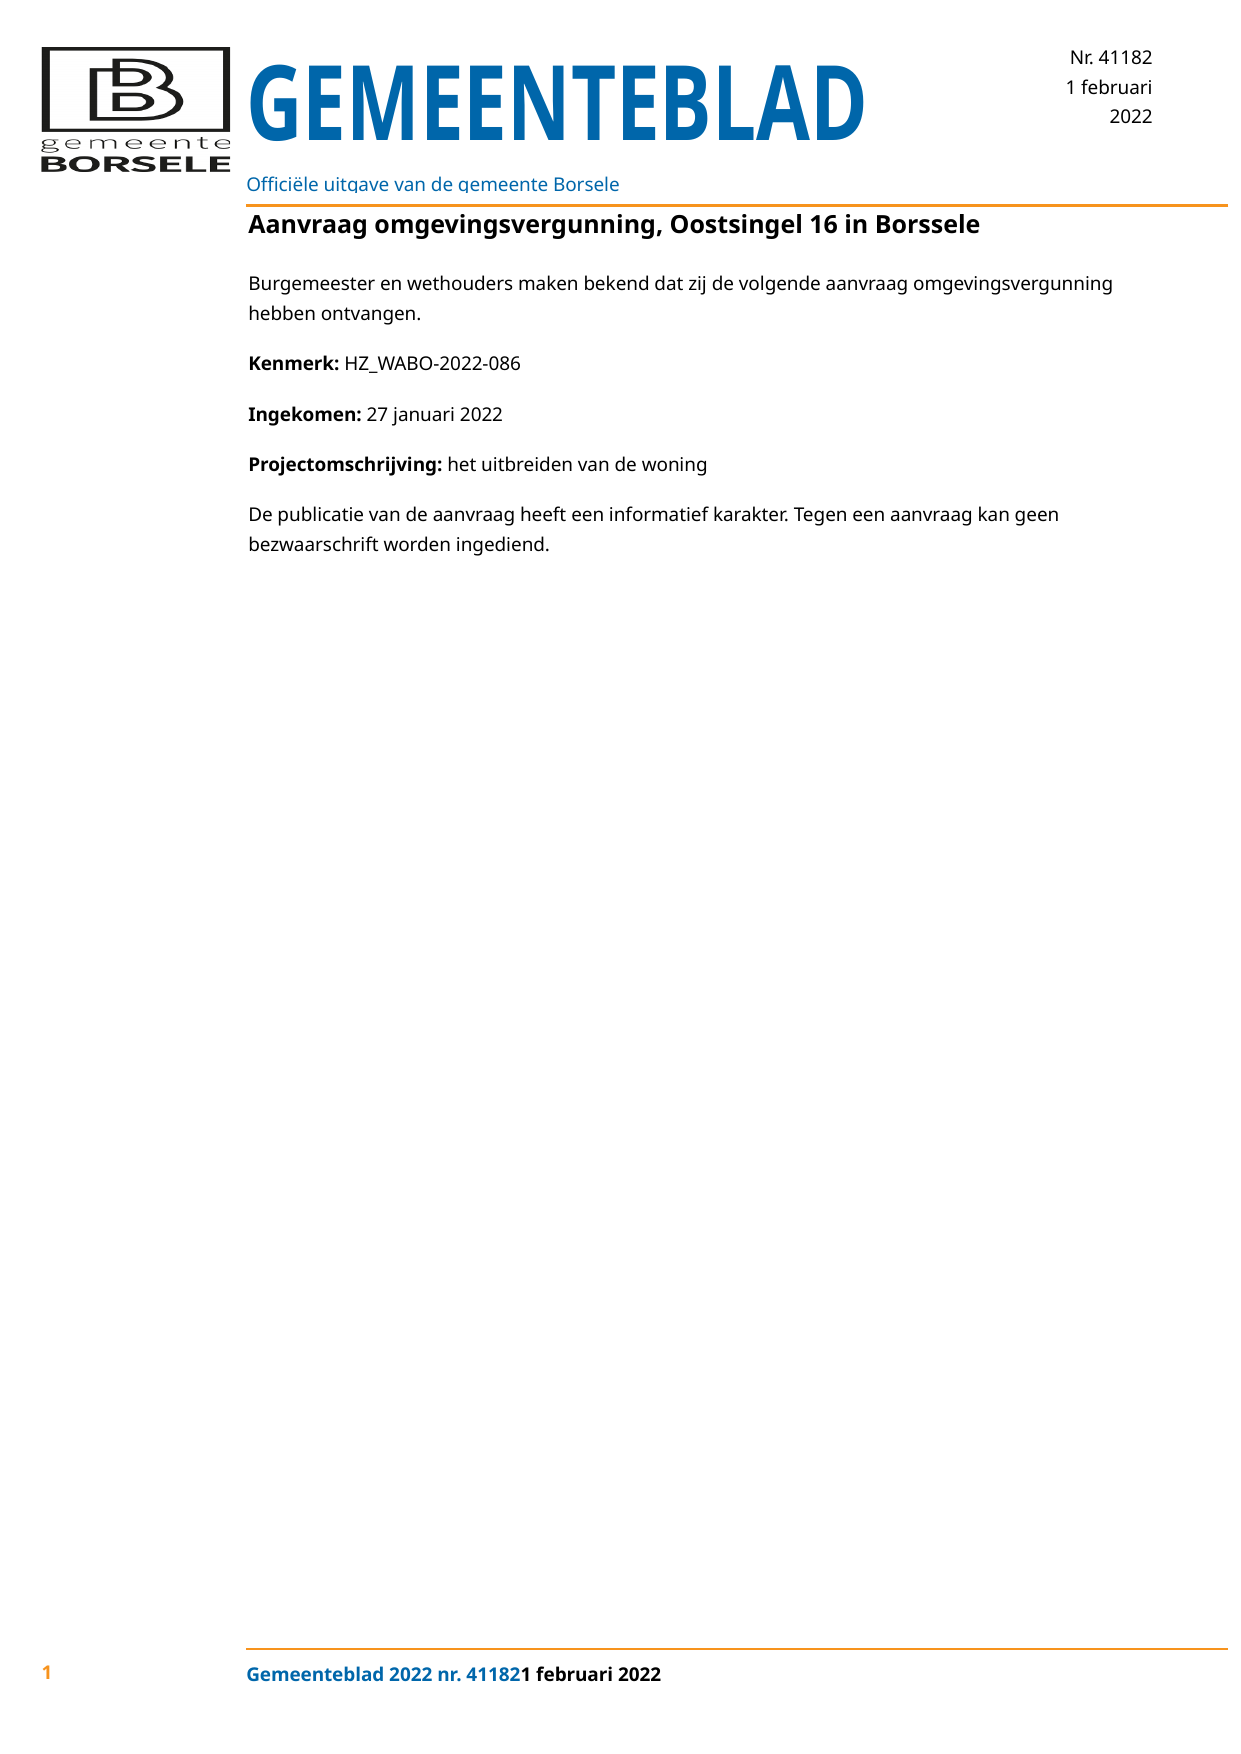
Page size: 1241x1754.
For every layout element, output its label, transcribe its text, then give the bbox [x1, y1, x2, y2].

text De publicatie van de aanvraag heeft een informatief karakter. Tegen een aanvraag kan geen bezwaarschrift worden ingediend. [248, 502, 1152, 557]
picture [41, 47, 231, 172]
text Kenmerk: HZ_WABO-2022-086 [248, 350, 1152, 376]
text Projectomschrijving: het uitbreiden van de woning [248, 451, 1152, 477]
text Ingekomen: 27 januari 2022 [248, 401, 1152, 426]
text Aanvraag omgevingsvergunning, Oostsingel 16 in Borssele [248, 207, 1152, 241]
text Burgemeester en wethouders maken bekend dat zij de volgende aanvraag omgevingsvergunning hebben ontvangen. [248, 270, 1152, 326]
